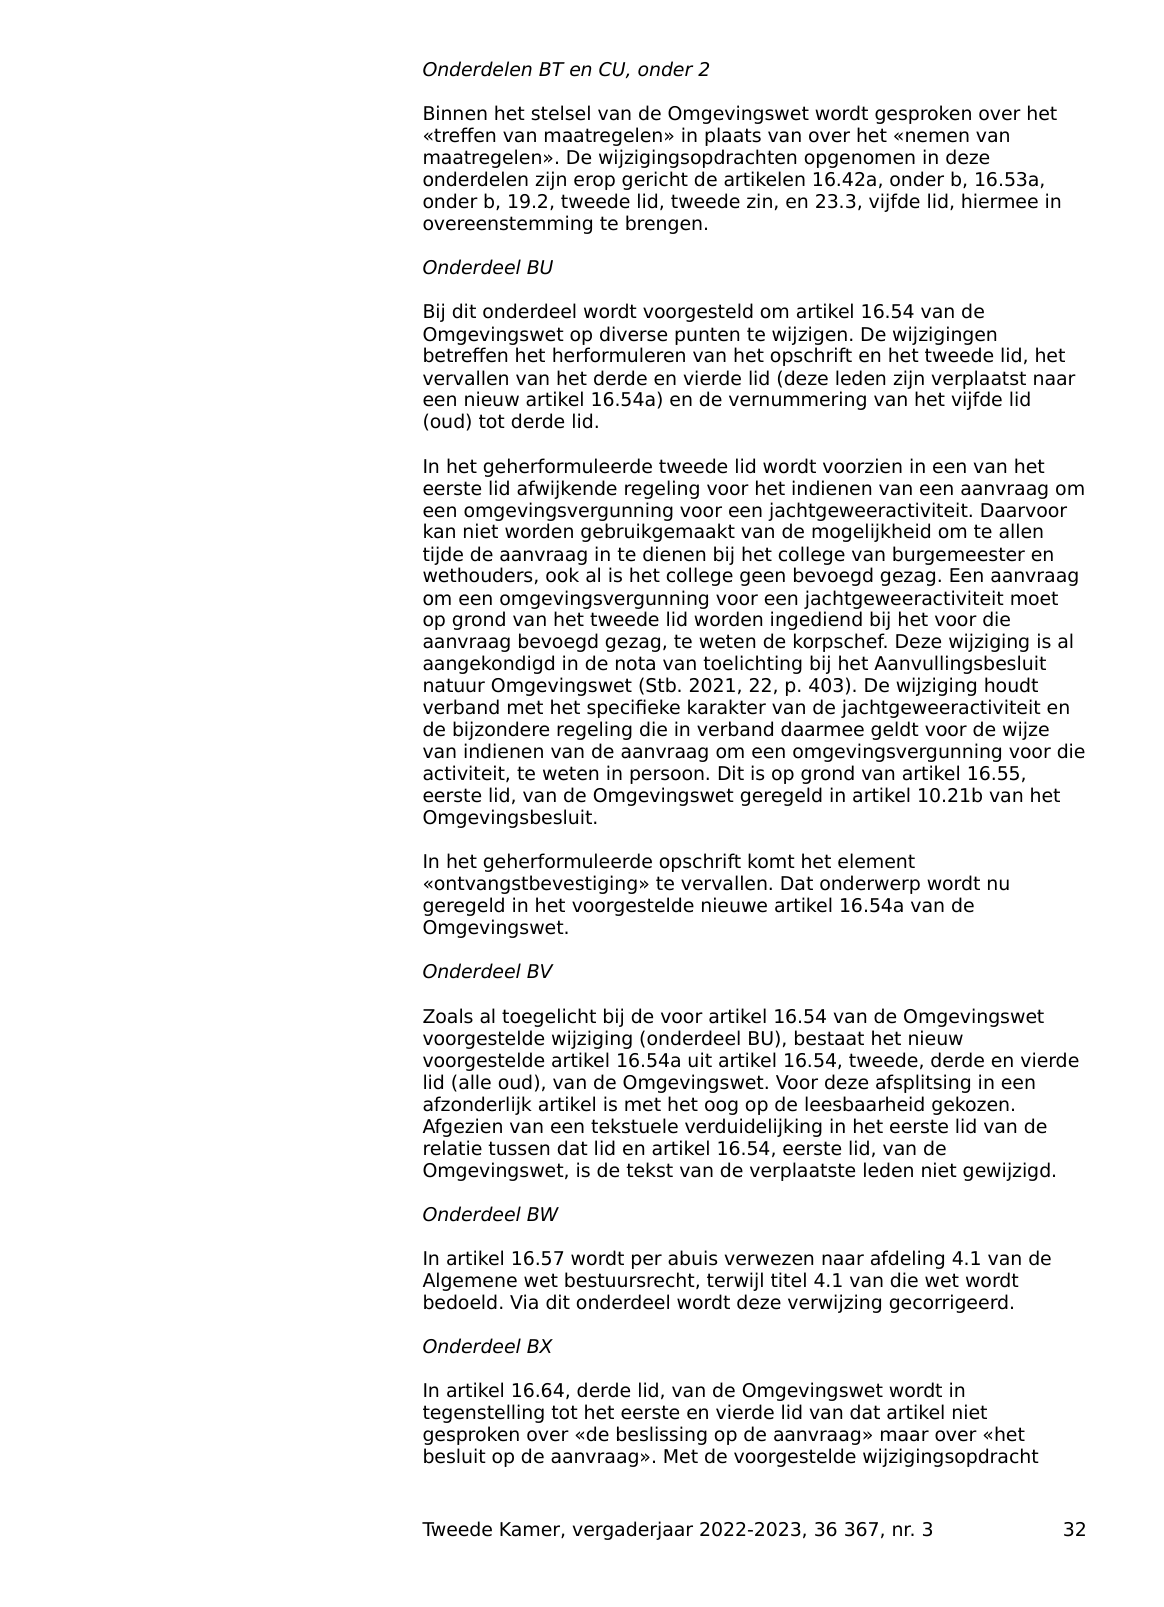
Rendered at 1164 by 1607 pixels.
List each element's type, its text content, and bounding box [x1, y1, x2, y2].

text Bij dit onderdeel wordt voorgesteld om artikel 16.54 van de Omgevingswet op diverse punten te wijzigen. De wijzigingen betreffen het herformuleren van het opschrift en het tweede lid, het vervallen van het derde en vierde lid (deze leden zijn verplaatst naar een nieuw artikel 16.54a) en de vernummering van het vijfde lid (oud) tot derde lid. [422, 301, 1087, 433]
subtitle Onderdelen BT en CU, onder 2 [422, 59, 1087, 81]
subtitle Onderdeel BU [422, 257, 1087, 279]
text In artikel 16.57 wordt per abuis verwezen naar afdeling 4.1 van de Algemene wet bestuursrecht, terwijl titel 4.1 van die wet wordt bedoeld. Via dit onderdeel wordt deze verwijzing gecorrigeerd. [422, 1248, 1087, 1314]
text In het geherformuleerde opschrift komt het element «ontvangstbevestiging» te vervallen. Dat onderwerp wordt nu geregeld in het voorgestelde nieuwe artikel 16.54a van de Omgevingswet. [422, 851, 1087, 939]
subtitle Onderdeel BX [422, 1336, 1087, 1358]
text In artikel 16.64, derde lid, van de Omgevingswet wordt in tegenstelling tot het eerste en vierde lid van dat artikel niet gesproken over «de beslissing op de aanvraag» maar over «het besluit op de aanvraag». Met de voorgestelde wijzigingsopdracht [422, 1380, 1087, 1468]
subtitle Onderdeel BV [422, 961, 1087, 983]
text Zoals al toegelicht bij de voor artikel 16.54 van de Omgevingswet voorgestelde wijziging (onderdeel BU), bestaat het nieuw voorgestelde artikel 16.54a uit artikel 16.54, tweede, derde en vierde lid (alle oud), van de Omgevingswet. Voor deze afsplitsing in een afzonderlijk artikel is met het oog op de leesbaarheid gekozen. Afgezien van een tekstuele verduidelijking in het eerste lid van de relatie tussen dat lid en artikel 16.54, eerste lid, van de Omgevingswet, is de tekst van de verplaatste leden niet gewijzigd. [422, 1006, 1087, 1181]
text In het geherformuleerde tweede lid wordt voorzien in een van het eerste lid afwijkende regeling voor het indienen van een aanvraag om een omgevingsvergunning voor een jachtgeweeractiviteit. Daarvoor kan niet worden gebruikgemaakt van de mogelijkheid om te allen tijde de aanvraag in te dienen bij het college van burgemeester en wethouders, ook al is het college geen bevoegd gezag. Een aanvraag om een omgevingsvergunning voor een jachtgeweeractiviteit moet op grond van het tweede lid worden ingediend bij het voor die aanvraag bevoegd gezag, te weten de korpschef. Deze wijziging is al aangekondigd in de nota van toelichting bij het Aanvullingsbesluit natuur Omgevingswet (Stb. 2021, 22, p. 403). De wijziging houdt verband met het specifieke karakter van de jachtgeweeractiviteit en de bijzondere regeling die in verband daarmee geldt voor de wijze van indienen van de aanvraag om een omgevingsvergunning voor die activiteit, te weten in persoon. Dit is op grond van artikel 16.55, eerste lid, van de Omgevingswet geregeld in artikel 10.21b van het Omgevingsbesluit. [422, 456, 1087, 829]
subtitle Onderdeel BW [422, 1204, 1087, 1226]
text Binnen het stelsel van de Omgevingswet wordt gesproken over het «treffen van maatregelen» in plaats van over het «nemen van maatregelen». De wijzigingsopdrachten opgenomen in deze onderdelen zijn erop gericht de artikelen 16.42a, onder b, 16.53a, onder b, 19.2, tweede lid, tweede zin, en 23.3, vijfde lid, hiermee in overeenstemming te brengen. [422, 103, 1087, 235]
